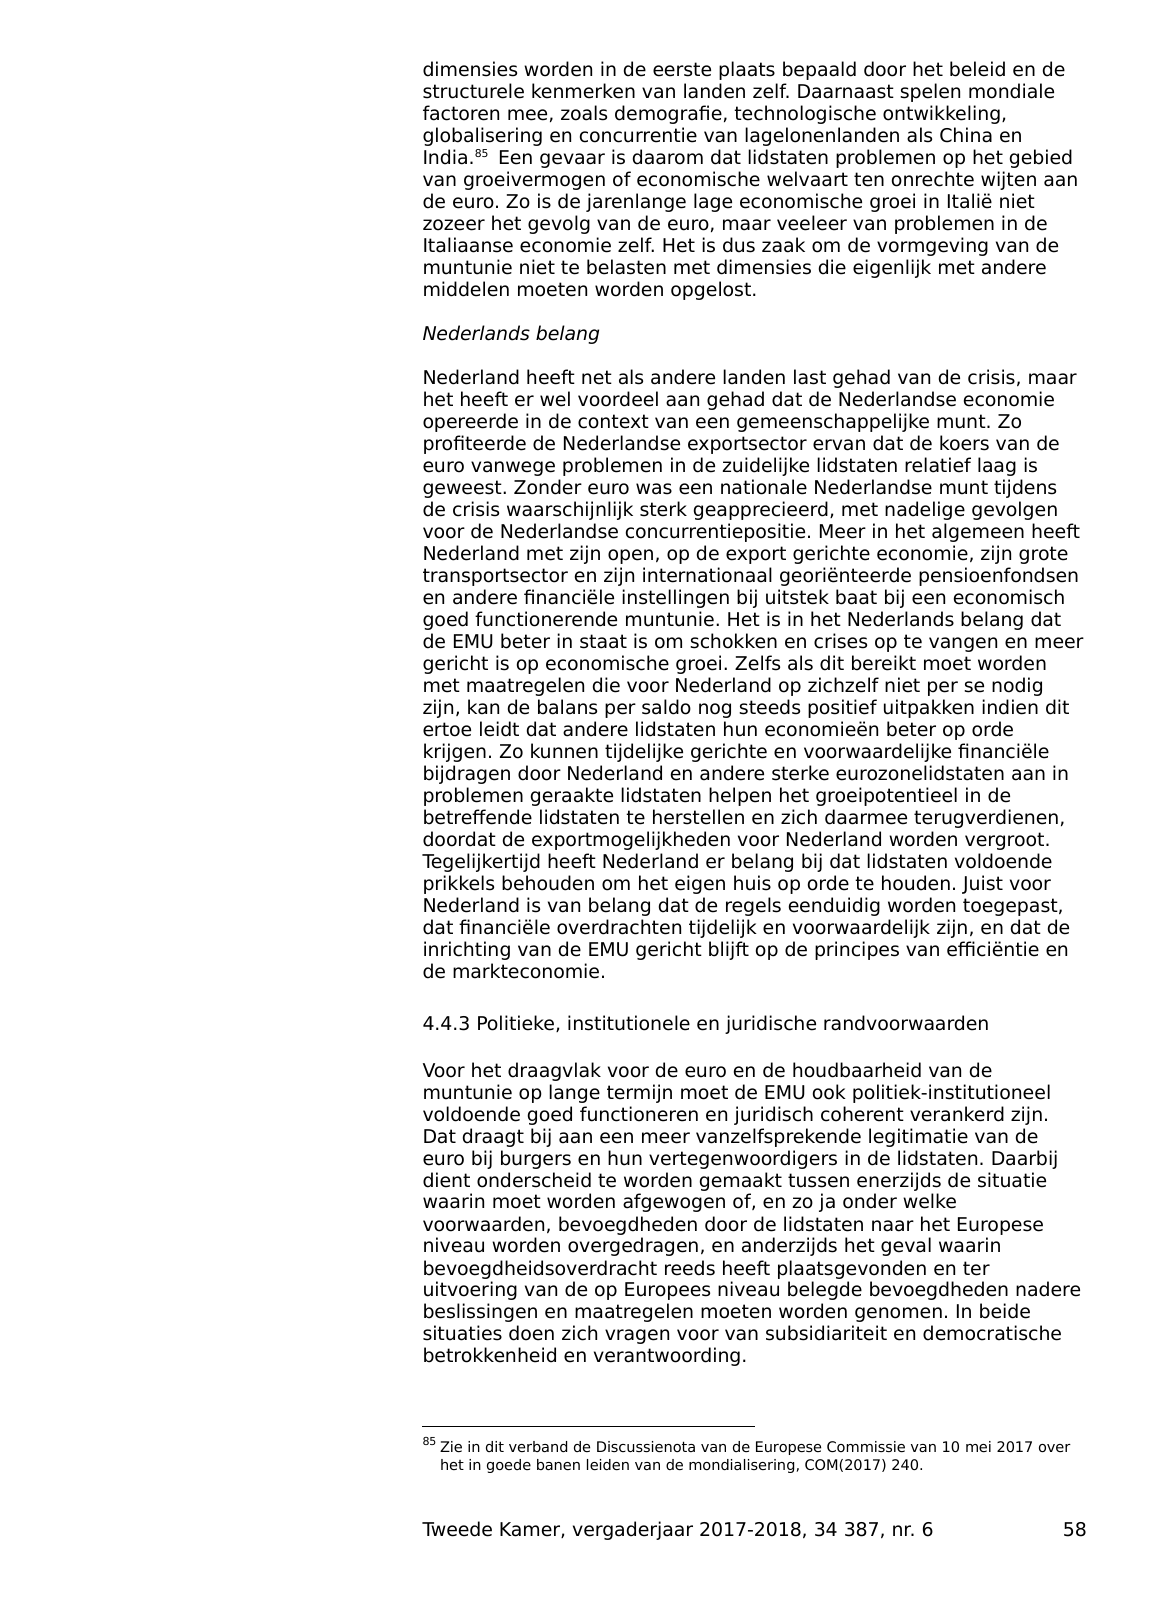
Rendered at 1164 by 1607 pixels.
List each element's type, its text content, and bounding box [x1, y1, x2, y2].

subtitle Nederlands belang [422, 323, 1087, 345]
text Nederland heeft net als andere landen last gehad van de crisis, maar het heeft er wel voordeel aan gehad dat de Nederlandse economie opereerde in de context van een gemeenschappelijke munt. Zo profiteerde de Nederlandse exportsector ervan dat de koers van de euro vanwege problemen in de zuidelijke lidstaten relatief laag is geweest. Zonder euro was een nationale Nederlandse munt tijdens de crisis waarschijnlijk sterk geapprecieerd, met nadelige gevolgen voor de Nederlandse concurrentiepositie. Meer in het algemeen heeft Nederland met zijn open, op de export gerichte economie, zijn grote transportsector en zijn internationaal georiënteerde pensioenfondsen en andere financiële instellingen bij uitstek baat bij een economisch goed functionerende muntunie. Het is in het Nederlands belang dat de EMU beter in staat is om schokken en crises op te vangen en meer gericht is op economische groei. Zelfs als dit bereikt moet worden met maatregelen die voor Nederland op zichzelf niet per se nodig zijn, kan de balans per saldo nog steeds positief uitpakken indien dit ertoe leidt dat andere lidstaten hun economieën beter op orde krijgen. Zo kunnen tijdelijke gerichte en voorwaardelijke financiële bijdragen door Nederland en andere sterke eurozonelidstaten aan in problemen geraakte lidstaten helpen het groeipotentieel in de betreffende lidstaten te herstellen en zich daarmee terugverdienen, doordat de exportmogelijkheden voor Nederland worden vergroot. Tegelijkertijd heeft Nederland er belang bij dat lidstaten voldoende prikkels behouden om het eigen huis op orde te houden. Juist voor Nederland is van belang dat de regels eenduidig worden toegepast, dat financiële overdrachten tijdelijk en voorwaardelijk zijn, en dat de inrichting van de EMU gericht blijft op de principes van efficiëntie en de markteconomie. [422, 367, 1087, 983]
text Zie in dit verband de Discussienota van de Europese Commissie van 10 mei 2017 over het in goede banen leiden van de mondialisering, COM(2017) 240. [422, 1435, 1087, 1474]
text Voor het draagvlak voor de euro en de houdbaarheid van de muntunie op lange termijn moet de EMU ook politiek-institutioneel voldoende goed functioneren en juridisch coherent verankerd zijn. Dat draagt bij aan een meer vanzelfsprekende legitimatie van de euro bij burgers en hun vertegenwoordigers in de lidstaten. Daarbij dient onderscheid te worden gemaakt tussen enerzijds de situatie waarin moet worden afgewogen of, en zo ja onder welke voorwaarden, bevoegdheden door de lidstaten naar het Europese niveau worden overgedragen, en anderzijds het geval waarin bevoegdheidsoverdracht reeds heeft plaatsgevonden en ter uitvoering van de op Europees niveau belegde bevoegdheden nadere beslissingen en maatregelen moeten worden genomen. In beide situaties doen zich vragen voor van subsidiariteit en democratische betrokkenheid en verantwoording. [422, 1059, 1087, 1367]
subtitle 4.4.3 Politieke, institutionele en juridische randvoorwaarden [422, 1013, 1087, 1034]
text dimensies worden in de eerste plaats bepaald door het beleid en de structurele kenmerken van landen zelf. Daarnaast spelen mondiale factoren mee, zoals demografie, technologische ontwikkeling, globalisering en concurrentie van lagelonenlanden als China en India. Een gevaar is daarom dat lidstaten problemen op het gebied van groeivermogen of economische welvaart ten onrechte wijten aan de euro. Zo is de jarenlange lage economische groei in Italië niet zozeer het gevolg van de euro, maar veeleer van problemen in de Italiaanse economie zelf. Het is dus zaak om de vormgeving van de muntunie niet te belasten met dimensies die eigenlijk met andere middelen moeten worden opgelost. [422, 59, 1087, 301]
